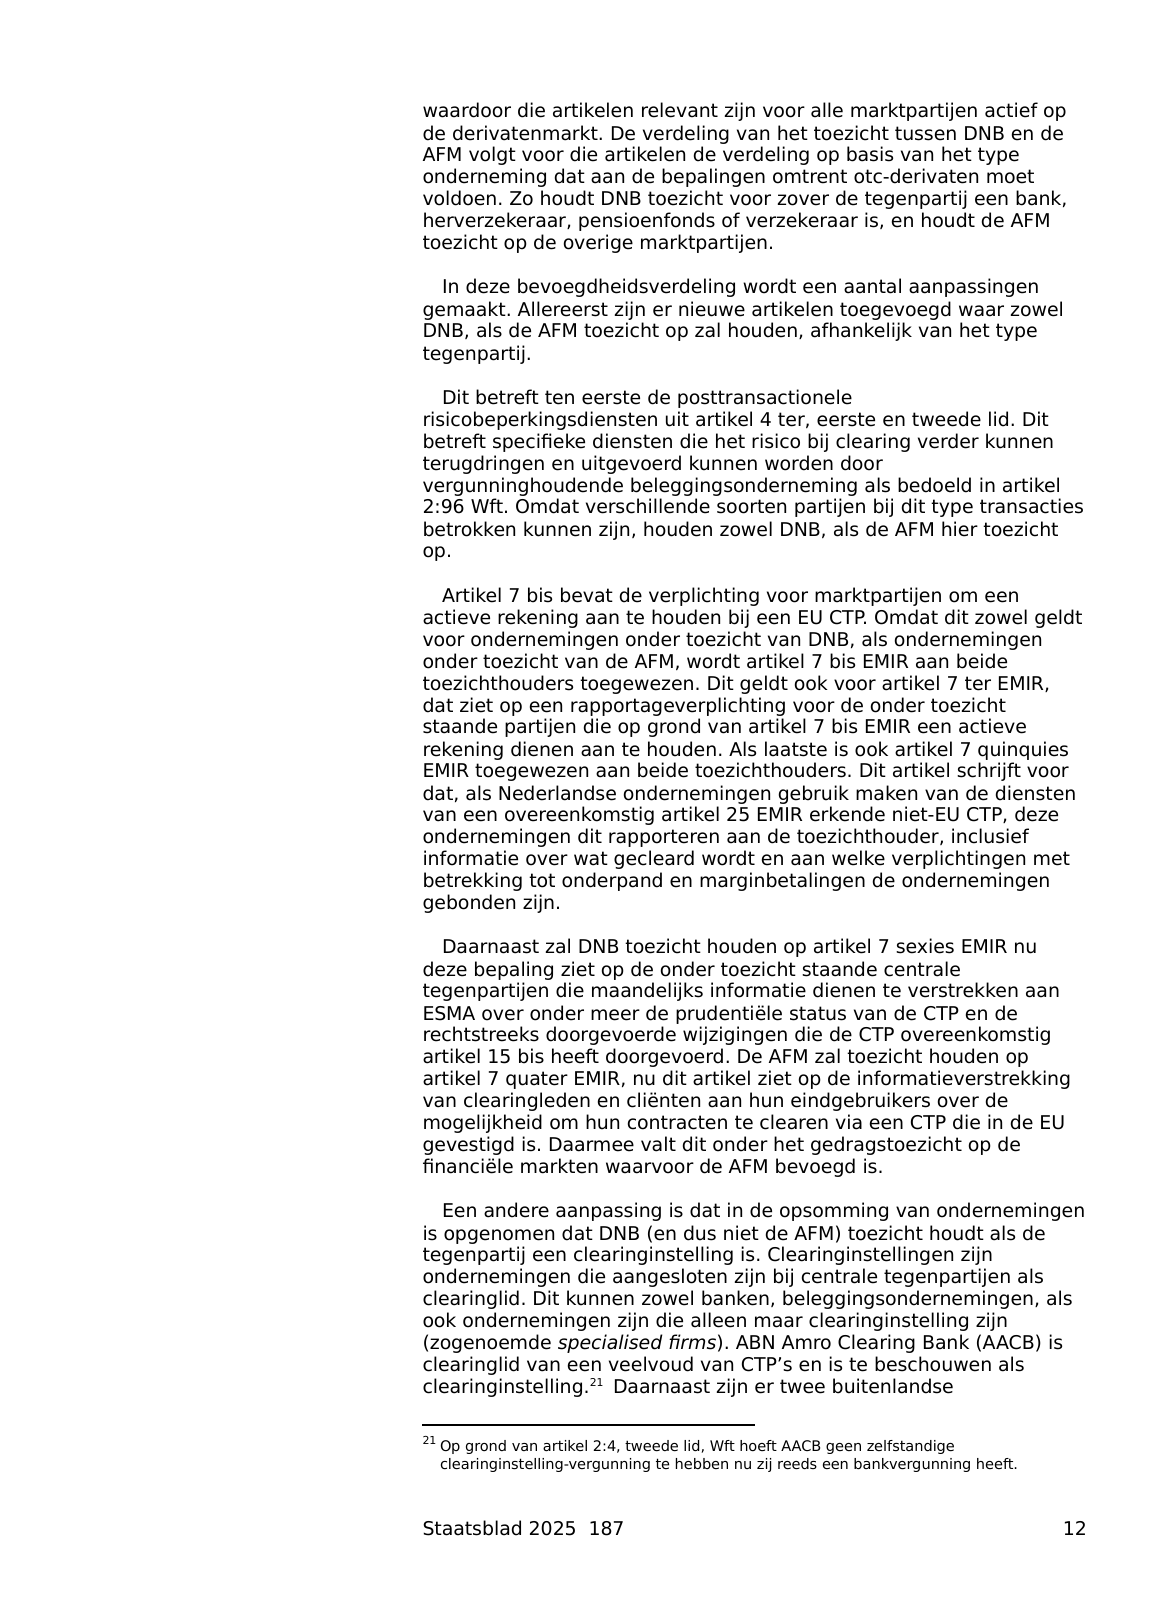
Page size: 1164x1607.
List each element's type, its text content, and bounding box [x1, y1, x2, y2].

text Een andere aanpassing is dat in de opsomming van ondernemingen is opgenomen dat DNB (en dus niet de AFM) toezicht houdt als de tegenpartij een clearinginstelling is. Clearinginstellingen zijn ondernemingen die aangesloten zijn bij centrale tegenpartijen als clearinglid. Dit kunnen zowel banken, beleggingsondernemingen, als ook ondernemingen zijn die alleen maar clearinginstelling zijn (zogenoemde specialised firms). ABN Amro Clearing Bank (AACB) is clearinglid van een veelvoud van CTP’s en is te beschouwen als clearinginstelling. Daarnaast zijn er twee buitenlandse [422, 1200, 1087, 1398]
text waardoor die artikelen relevant zijn voor alle marktpartijen actief op de derivatenmarkt. De verdeling van het toezicht tussen DNB en de AFM volgt voor die artikelen de verdeling op basis van het type onderneming dat aan de bepalingen omtrent otc-derivaten moet voldoen. Zo houdt DNB toezicht voor zover de tegenpartij een bank, herverzekeraar, pensioenfonds of verzekeraar is, en houdt de AFM toezicht op de overige marktpartijen. [422, 100, 1087, 254]
text Op grond van artikel 2:4, tweede lid, Wft hoeft AACB geen zelfstandige clearinginstelling-vergunning te hebben nu zij reeds een bankvergunning heeft. [422, 1434, 1087, 1473]
text In deze bevoegdheidsverdeling wordt een aantal aanpassingen gemaakt. Allereerst zijn er nieuwe artikelen toegevoegd waar zowel DNB, als de AFM toezicht op zal houden, afhankelijk van het type tegenpartij. [422, 276, 1087, 364]
text Artikel 7 bis bevat de verplichting voor marktpartijen om een actieve rekening aan te houden bij een EU CTP. Omdat dit zowel geldt voor ondernemingen onder toezicht van DNB, als ondernemingen onder toezicht van de AFM, wordt artikel 7 bis EMIR aan beide toezichthouders toegewezen. Dit geldt ook voor artikel 7 ter EMIR, dat ziet op een rapportageverplichting voor de onder toezicht staande partijen die op grond van artikel 7 bis EMIR een actieve rekening dienen aan te houden. Als laatste is ook artikel 7 quinquies EMIR toegewezen aan beide toezichthouders. Dit artikel schrijft voor dat, als Nederlandse ondernemingen gebruik maken van de diensten van een overeenkomstig artikel 25 EMIR erkende niet-EU CTP, deze ondernemingen dit rapporteren aan de toezichthouder, inclusief informatie over wat gecleard wordt en aan welke verplichtingen met betrekking tot onderpand en marginbetalingen de ondernemingen gebonden zijn. [422, 584, 1087, 914]
text Dit betreft ten eerste de posttransactionele risicobeperkingsdiensten uit artikel 4 ter, eerste en tweede lid. Dit betreft specifieke diensten die het risico bij clearing verder kunnen terugdringen en uitgevoerd kunnen worden door vergunninghoudende beleggingsonderneming als bedoeld in artikel 2:96 Wft. Omdat verschillende soorten partijen bij dit type transacties betrokken kunnen zijn, houden zowel DNB, als de AFM hier toezicht op. [422, 387, 1087, 562]
text Daarnaast zal DNB toezicht houden op artikel 7 sexies EMIR nu deze bepaling ziet op de onder toezicht staande centrale tegenpartijen die maandelijks informatie dienen te verstrekken aan ESMA over onder meer de prudentiële status van de CTP en de rechtstreeks doorgevoerde wijzigingen die de CTP overeenkomstig artikel 15 bis heeft doorgevoerd. De AFM zal toezicht houden op artikel 7 quater EMIR, nu dit artikel ziet op de informatieverstrekking van clearingleden en cliënten aan hun eindgebruikers over de mogelijkheid om hun contracten te clearen via een CTP die in de EU gevestigd is. Daarmee valt dit onder het gedragstoezicht op de financiële markten waarvoor de AFM bevoegd is. [422, 936, 1087, 1178]
